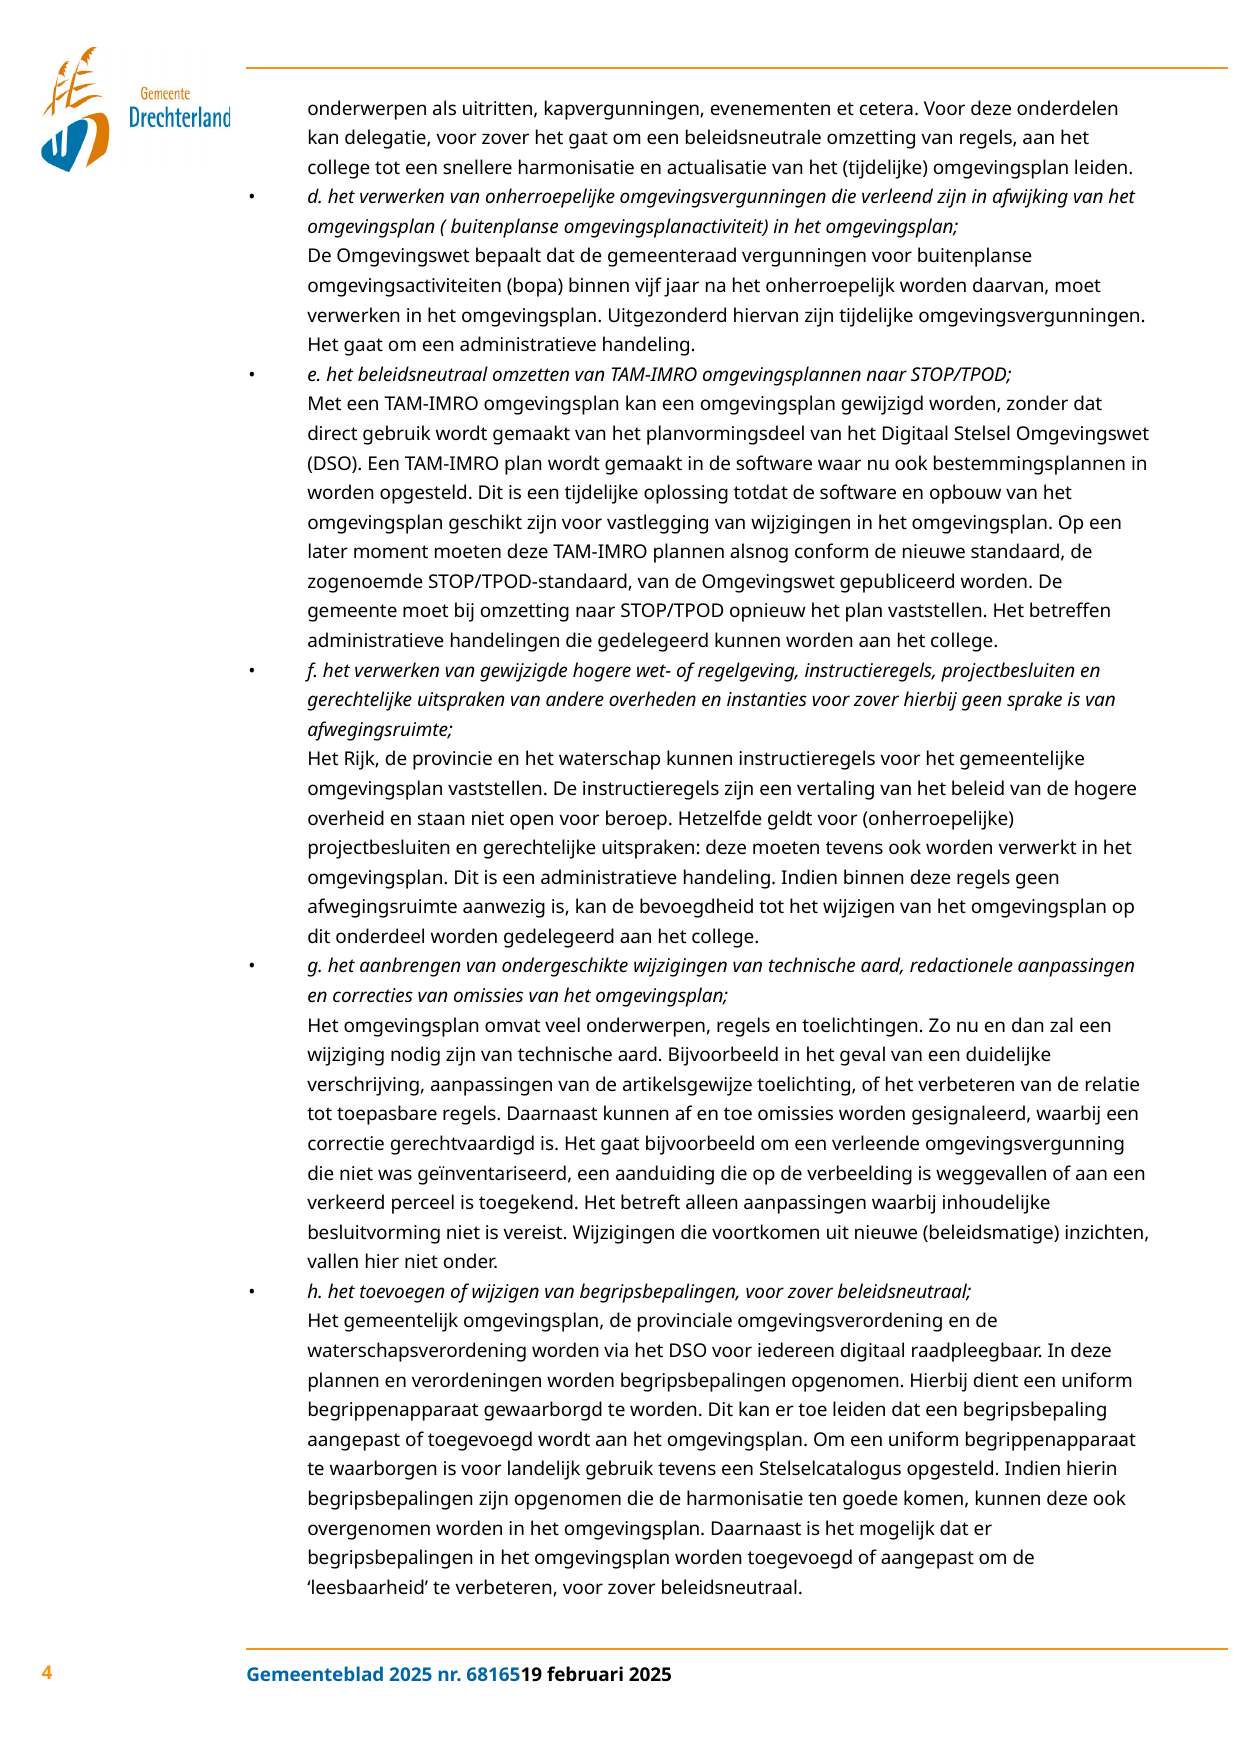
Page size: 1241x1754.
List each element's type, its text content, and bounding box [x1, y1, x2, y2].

picture [41, 158, 64, 172]
list f. het verwerken van gewijzigde hogere wet- of regelgeving, instructieregels, projectbesluiten en gerechtelijke uitspraken van andere overheden en instanties voor zover hierbij geen sprake is van afwegingsruimte; [248, 657, 1152, 742]
list Het omgevingsplan omvat veel onderwerpen, regels en toelichtingen. Zo nu en dan zal een wijziging nodig zijn van technische aard. Bijvoorbeeld in het geval van een duidelijke verschrijving, aanpassingen van de artikelsgewijze toelichting, of het verbeteren van de relatie tot toepasbare regels. Daarnaast kunnen af en toe omissies worden gesignaleerd, waarbij een correctie gerechtvaardigd is. Het gaat bijvoorbeeld om een verleende omgevingsvergunning die niet was geïnventariseerd, een aanduiding die op de verbeelding is weggevallen of aan een verkeerd perceel is toegekend. Het betreft alleen aanpassingen waarbij inhoudelijke besluitvorming niet is vereist. Wijzigingen die voortkomen uit nieuwe (beleidsmatige) inzichten, vallen hier niet onder. [248, 1012, 1152, 1274]
list Het gemeentelijk omgevingsplan, de provinciale omgevingsverordening en de waterschapsverordening worden via het DSO voor iedereen digitaal raadpleegbaar. In deze plannen en verordeningen worden begripsbepalingen opgenomen. Hierbij dient een uniform begrippenapparaat gewaarborgd te worden. Dit kan er toe leiden dat een begripsbepaling aangepast of toegevoegd wordt aan het omgevingsplan. Om een uniform begrippenapparaat te waarborgen is voor landelijk gebruik tevens een Stelselcatalogus opgesteld. Indien hierin begripsbepalingen zijn opgenomen die de harmonisatie ten goede komen, kunnen deze ook overgenomen worden in het omgevingsplan. Daarnaast is het mogelijk dat er begripsbepalingen in het omgevingsplan worden toegevoegd of aangepast om de ‘leesbaarheid’ te verbeteren, voor zover beleidsneutraal. [248, 1308, 1152, 1600]
list De Omgevingswet bepaalt dat de gemeenteraad vergunningen voor buitenplanse omgevingsactiviteiten (bopa) binnen vijf jaar na het onherroepelijk worden daarvan, moet verwerken in het omgevingsplan. Uitgezonderd hiervan zijn tijdelijke omgevingsvergunningen. Het gaat om een administratieve handeling. [248, 243, 1152, 357]
list g. het aanbrengen van ondergeschikte wijzigingen van technische aard, redactionele aanpassingen en correcties van omissies van het omgevingsplan; [248, 953, 1152, 1008]
list Het Rijk, de provincie en het waterschap kunnen instructieregels voor het gemeentelijke omgevingsplan vaststellen. De instructieregels zijn een vertaling van het beleid van de hogere overheid en staan niet open voor beroep. Hetzelfde geldt voor (onherroepelijke) projectbesluiten en gerechtelijke uitspraken: deze moeten tevens ook worden verwerkt in het omgevingsplan. Dit is een administratieve handeling. Indien binnen deze regels geen afwegingsruimte aanwezig is, kan de bevoegdheid tot het wijzigen van het omgevingsplan op dit onderdeel worden gedelegeerd aan het college. [248, 746, 1152, 949]
list onderwerpen als uitritten, kapvergunningen, evenementen et cetera. Voor deze onderdelen kan delegatie, voor zover het gaat om een beleidsneutrale omzetting van regels, aan het college tot een snellere harmonisatie en actualisatie van het (tijdelijke) omgevingsplan leiden. [248, 95, 1152, 180]
list d. het verwerken van onherroepelijke omgevingsvergunningen die verleend zijn in afwijking van het omgevingsplan ( buitenplanse omgevingsplanactiviteit) in het omgevingsplan; [248, 183, 1152, 239]
list e. het beleidsneutraal omzetten van TAM-IMRO omgevingsplannen naar STOP/TPOD; [248, 361, 1152, 387]
list Met een TAM-IMRO omgevingsplan kan een omgevingsplan gewijzigd worden, zonder dat direct gebruik wordt gemaakt van het planvormingsdeel van het Digitaal Stelsel Omgevingswet (DSO). Een TAM-IMRO plan wordt gemaakt in de software waar nu ook bestemmingsplannen in worden opgesteld. Dit is een tijdelijke oplossing totdat de software en opbouw van het omgevingsplan geschikt zijn voor vastlegging van wijzigingen in het omgevingsplan. Op een later moment moeten deze TAM-IMRO plannen alsnog conform de nieuwe standaard, de zogenoemde STOP/TPOD-standaard, van de Omgevingswet gepubliceerd worden. De gemeente moet bij omzetting naar STOP/TPOD opnieuw het plan vaststellen. Het betreffen administratieve handelingen die gedelegeerd kunnen worden aan het college. [248, 391, 1152, 653]
picture [226, 115, 231, 124]
list h. het toevoegen of wijzigen van begripsbepalingen, voor zover beleidsneutraal; [248, 1278, 1152, 1304]
picture [41, 47, 231, 172]
